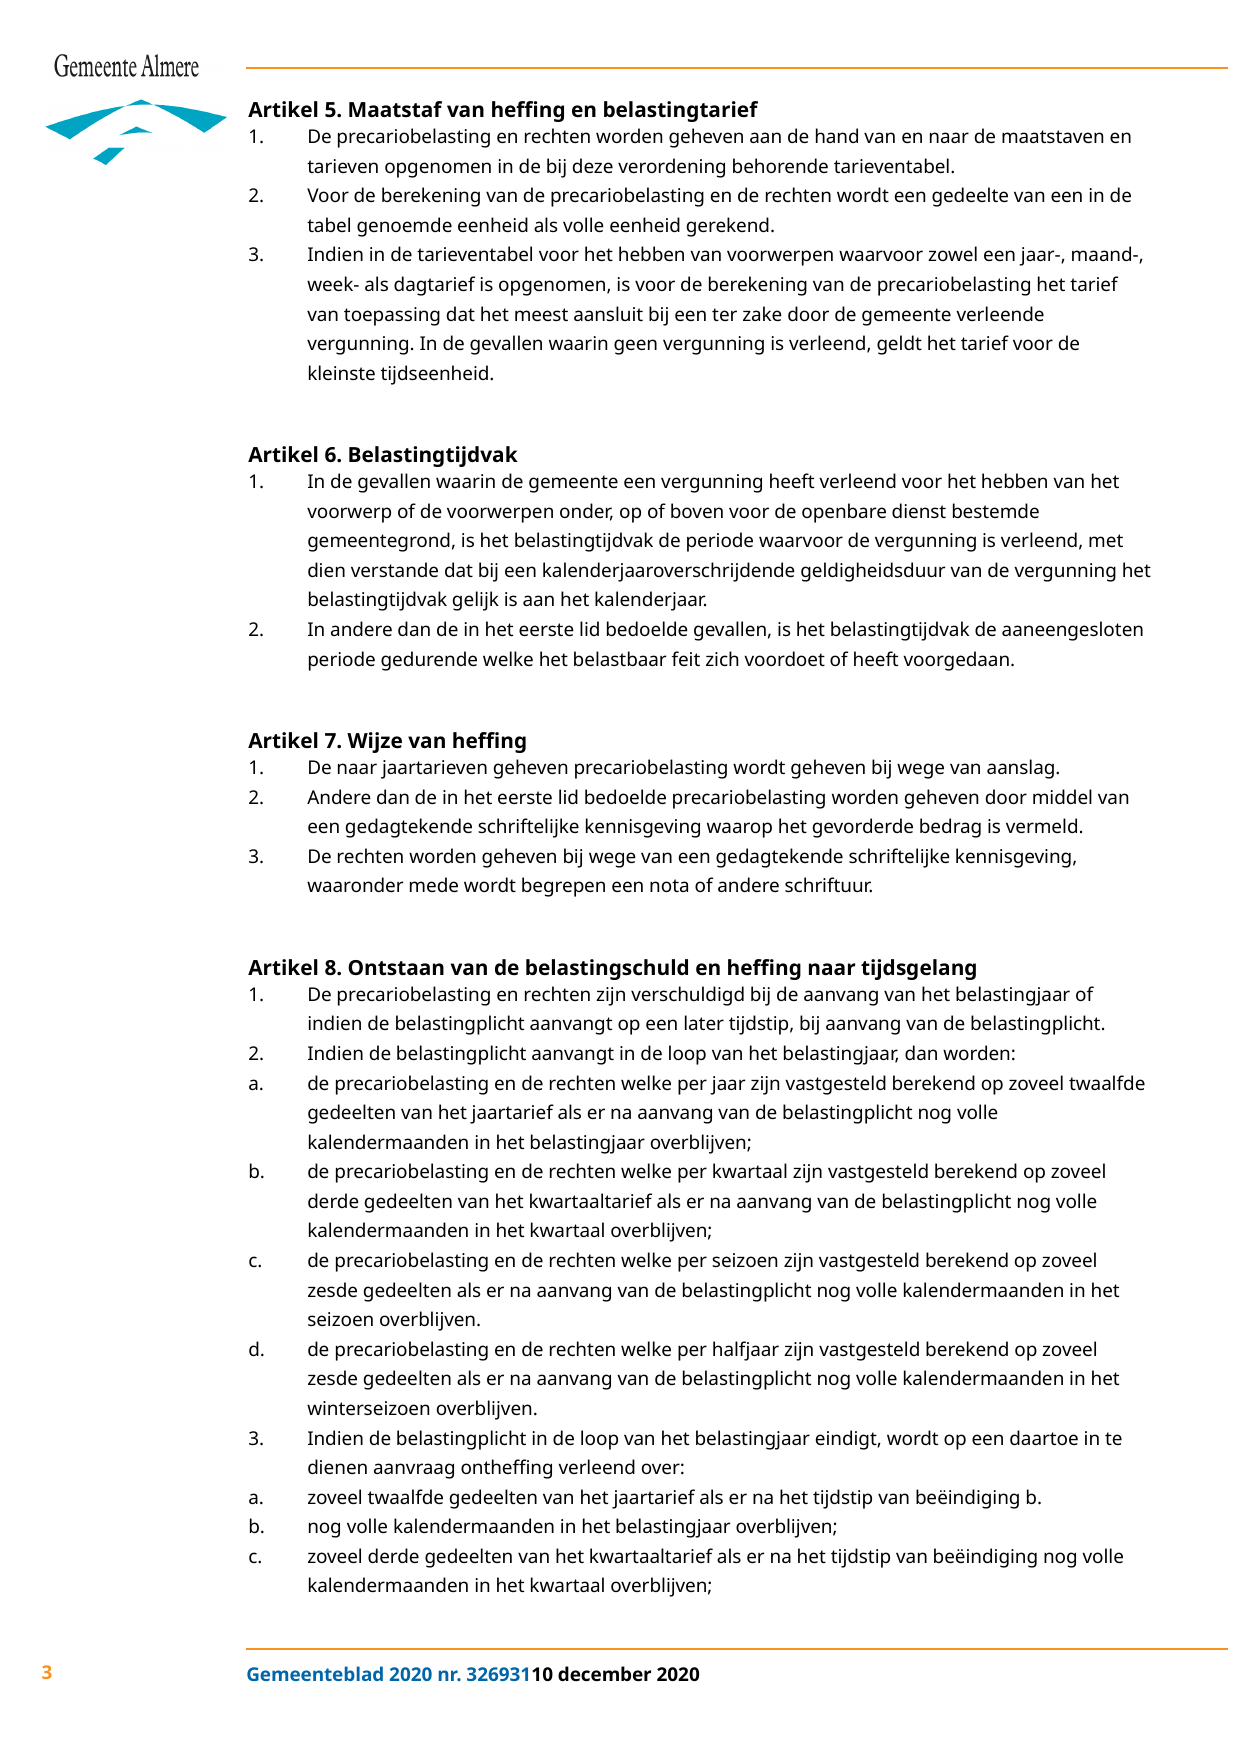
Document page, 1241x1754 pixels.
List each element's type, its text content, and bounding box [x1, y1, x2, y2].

list zoveel twaalfde gedeelten van het jaartarief als er na het tijdstip van beëindiging b. [248, 1484, 1152, 1510]
list Indien de belastingplicht in de loop van het belastingjaar eindigt, wordt op een daartoe in te dienen aanvraag ontheffing verleend over: [248, 1425, 1152, 1480]
list de precariobelasting en de rechten welke per halfjaar zijn vastgesteld berekend op zoveel zesde gedeelten als er na aanvang van de belastingplicht nog volle kalendermaanden in het winterseizoen overblijven. [248, 1336, 1152, 1421]
list Indien de belastingplicht aanvangt in de loop van het belastingjaar, dan worden: [248, 1040, 1152, 1066]
list In andere dan de in het eerste lid bedoelde gevallen, is het belastingtijdvak de aaneengesloten periode gedurende welke het belastbaar feit zich voordoet of heeft voorgedaan. [248, 616, 1152, 672]
text Artikel 8. Ontstaan van de belastingschuld en heffing naar tijdsgelang [248, 953, 1152, 981]
list De precariobelasting en rechten worden geheven aan de hand van en naar de maatstaven en tarieven opgenomen in de bij deze verordening behorende tarieventabel. [248, 123, 1152, 178]
picture [41, 47, 231, 172]
list Indien in de tarieventabel voor het hebben van voorwerpen waarvoor zowel een jaar-, maand-, week- als dagtarief is opgenomen, is voor de berekening van de precariobelasting het tarief van toepassing dat het meest aansluit bij een ter zake door de gemeente verleende vergunning. In de gevallen waarin geen vergunning is verleend, geldt het tarief voor de kleinste tijdseenheid. [248, 242, 1152, 386]
list de precariobelasting en de rechten welke per kwartaal zijn vastgesteld berekend op zoveel derde gedeelten van het kwartaaltarief als er na aanvang van de belastingplicht nog volle kalendermaanden in het kwartaal overblijven; [248, 1158, 1152, 1243]
list nog volle kalendermaanden in het belastingjaar overblijven; [248, 1513, 1152, 1539]
list In de gevallen waarin de gemeente een vergunning heeft verleend voor het hebben van het voorwerp of de voorwerpen onder, op of boven voor de openbare dienst bestemde gemeentegrond, is het belastingtijdvak de periode waarvoor de vergunning is verleend, met dien verstande dat bij een kalenderjaaroverschrijdende geldigheidsduur van de vergunning het belastingtijdvak gelijk is aan het kalenderjaar. [248, 468, 1152, 612]
list De precariobelasting en rechten zijn verschuldigd bij de aanvang van het belastingjaar of indien de belastingplicht aanvangt op een later tijdstip, bij aanvang van de belastingplicht. [248, 981, 1152, 1036]
list De naar jaartarieven geheven precariobelasting wordt geheven bij wege van aanslag. [248, 754, 1152, 780]
text Artikel 5. Maatstaf van heffing en belastingtarief [248, 95, 1152, 123]
text Artikel 7. Wijze van heffing [248, 726, 1152, 754]
list Andere dan de in het eerste lid bedoelde precariobelasting worden geheven door middel van een gedagtekende schriftelijke kennisgeving waarop het gevorderde bedrag is vermeld. [248, 784, 1152, 839]
list de precariobelasting en de rechten welke per jaar zijn vastgesteld berekend op zoveel twaalfde gedeelten van het jaartarief als er na aanvang van de belastingplicht nog volle kalendermaanden in het belastingjaar overblijven; [248, 1070, 1152, 1155]
list Voor de berekening van de precariobelasting en de rechten wordt een gedeelte van een in de tabel genoemde eenheid als volle eenheid gerekend. [248, 182, 1152, 238]
list zoveel derde gedeelten van het kwartaaltarief als er na het tijdstip van beëindiging nog volle kalendermaanden in het kwartaal overblijven; [248, 1543, 1152, 1598]
list De rechten worden geheven bij wege van een gedagtekende schriftelijke kennisgeving, waaronder mede wordt begrepen een nota of andere schriftuur. [248, 843, 1152, 898]
text Artikel 6. Belastingtijdvak [248, 440, 1152, 468]
list de precariobelasting en de rechten welke per seizoen zijn vastgesteld berekend op zoveel zesde gedeelten als er na aanvang van de belastingplicht nog volle kalendermaanden in het seizoen overblijven. [248, 1247, 1152, 1332]
